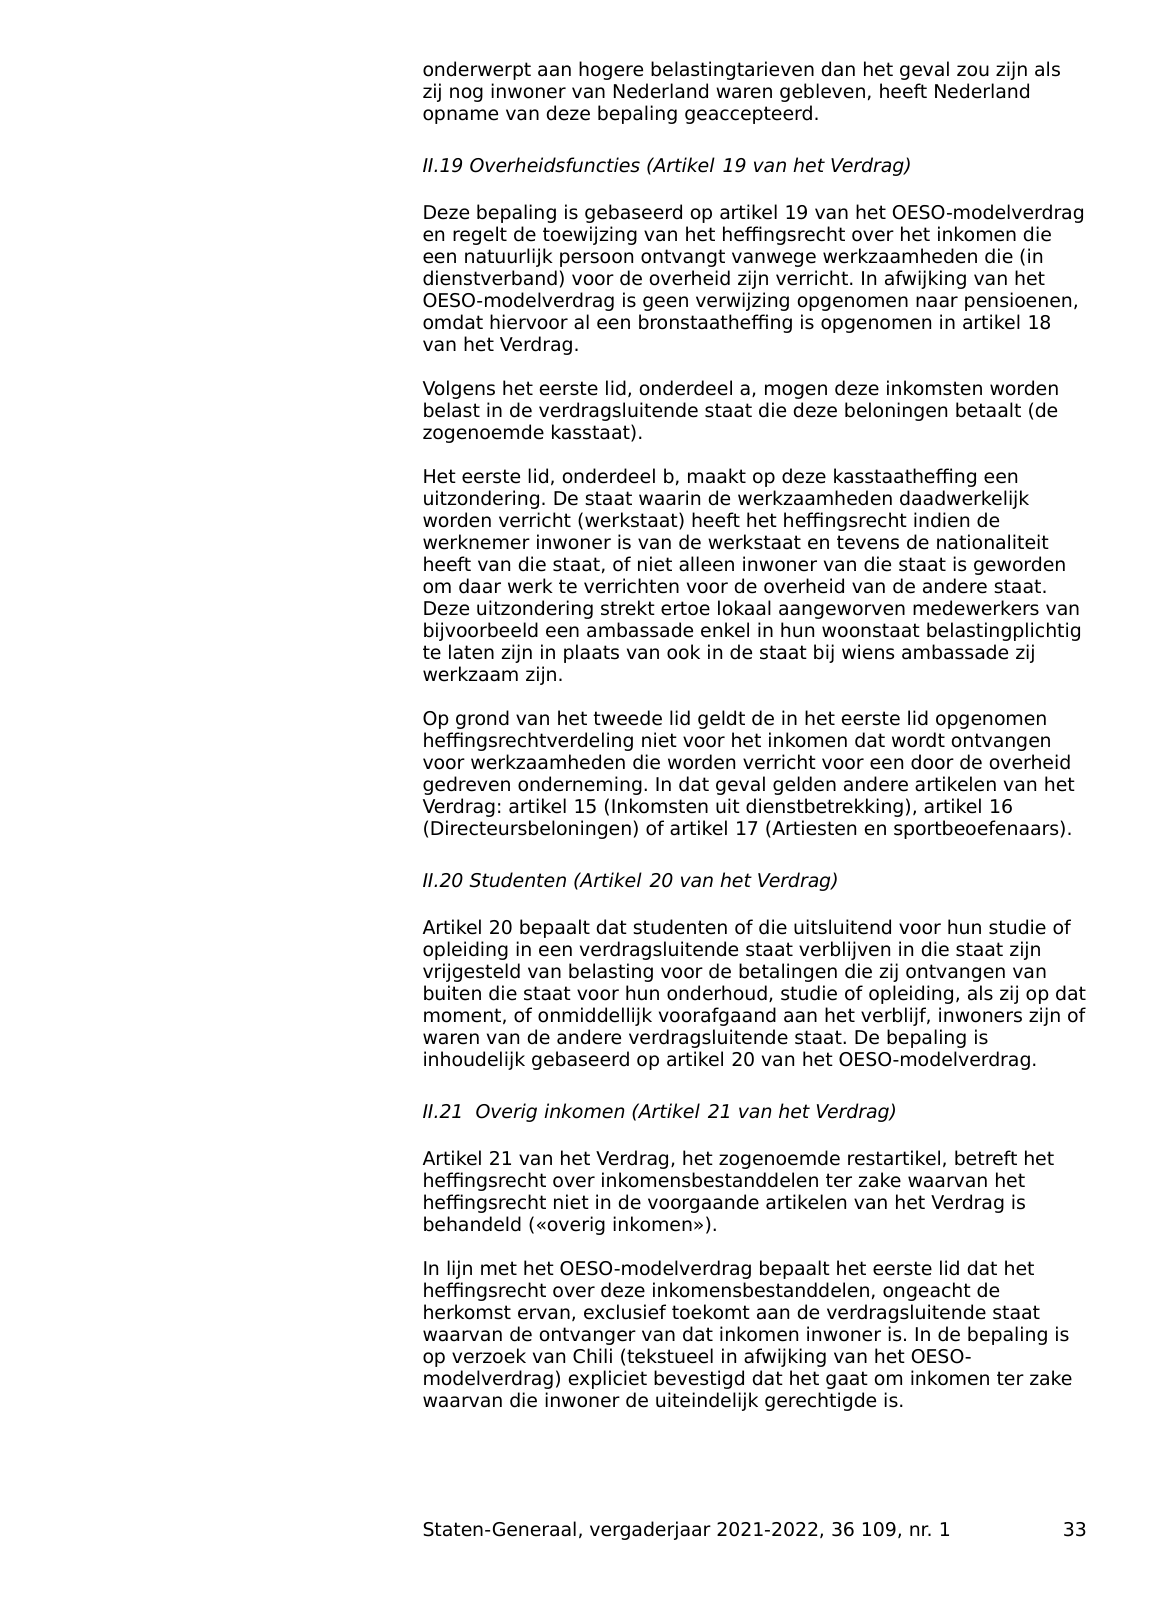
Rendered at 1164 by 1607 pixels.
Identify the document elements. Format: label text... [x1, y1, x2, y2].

text In lijn met het OESO-modelverdrag bepaalt het eerste lid dat het heffingsrecht over deze inkomensbestanddelen, ongeacht de herkomst ervan, exclusief toekomt aan de verdragsluitende staat waarvan de ontvanger van dat inkomen inwoner is. In de bepaling is op verzoek van Chili (tekstueel in afwijking van het OESO-modelverdrag) expliciet bevestigd dat het gaat om inkomen ter zake waarvan die inwoner de uiteindelijk gerechtigde is. [422, 1258, 1087, 1412]
subtitle II.19 Overheidsfuncties (Artikel 19 van het Verdrag) [422, 155, 1087, 177]
text Artikel 21 van het Verdrag, het zogenoemde restartikel, betreft het heffingsrecht over inkomensbestanddelen ter zake waarvan het heffingsrecht niet in de voorgaande artikelen van het Verdrag is behandeld («overig inkomen»). [422, 1148, 1087, 1236]
subtitle II.20 Studenten (Artikel 20 van het Verdrag) [422, 870, 1087, 892]
text Het eerste lid, onderdeel b, maakt op deze kasstaatheffing een uitzondering. De staat waarin de werkzaamheden daadwerkelijk worden verricht (werkstaat) heeft het heffingsrecht indien de werknemer inwoner is van de werkstaat en tevens de nationaliteit heeft van die staat, of niet alleen inwoner van die staat is geworden om daar werk te verrichten voor de overheid van de andere staat. Deze uitzondering strekt ertoe lokaal aangeworven medewerkers van bijvoorbeeld een ambassade enkel in hun woonstaat belastingplichtig te laten zijn in plaats van ook in de staat bij wiens ambassade zij werkzaam zijn. [422, 466, 1087, 686]
subtitle II.21 Overig inkomen (Artikel 21 van het Verdrag) [422, 1101, 1087, 1123]
text Deze bepaling is gebaseerd op artikel 19 van het OESO-modelverdrag en regelt de toewijzing van het heffingsrecht over het inkomen die een natuurlijk persoon ontvangt vanwege werkzaamheden die (in dienstverband) voor de overheid zijn verricht. In afwijking van het OESO-modelverdrag is geen verwijzing opgenomen naar pensioenen, omdat hiervoor al een bronstaatheffing is opgenomen in artikel 18 van het Verdrag. [422, 202, 1087, 356]
text onderwerpt aan hogere belastingtarieven dan het geval zou zijn als zij nog inwoner van Nederland waren gebleven, heeft Nederland opname van deze bepaling geaccepteerd. [422, 59, 1087, 125]
text Volgens het eerste lid, onderdeel a, mogen deze inkomsten worden belast in de verdragsluitende staat die deze beloningen betaalt (de zogenoemde kasstaat). [422, 378, 1087, 444]
text Artikel 20 bepaalt dat studenten of die uitsluitend voor hun studie of opleiding in een verdragsluitende staat verblijven in die staat zijn vrijgesteld van belasting voor de betalingen die zij ontvangen van buiten die staat voor hun onderhoud, studie of opleiding, als zij op dat moment, of onmiddellijk voorafgaand aan het verblijf, inwoners zijn of waren van de andere verdragsluitende staat. De bepaling is inhoudelijk gebaseerd op artikel 20 van het OESO-modelverdrag. [422, 917, 1087, 1071]
text Op grond van het tweede lid geldt de in het eerste lid opgenomen heffingsrechtverdeling niet voor het inkomen dat wordt ontvangen voor werkzaamheden die worden verricht voor een door de overheid gedreven onderneming. In dat geval gelden andere artikelen van het Verdrag: artikel 15 (Inkomsten uit dienstbetrekking), artikel 16 (Directeursbeloningen) of artikel 17 (Artiesten en sportbeoefenaars). [422, 708, 1087, 840]
